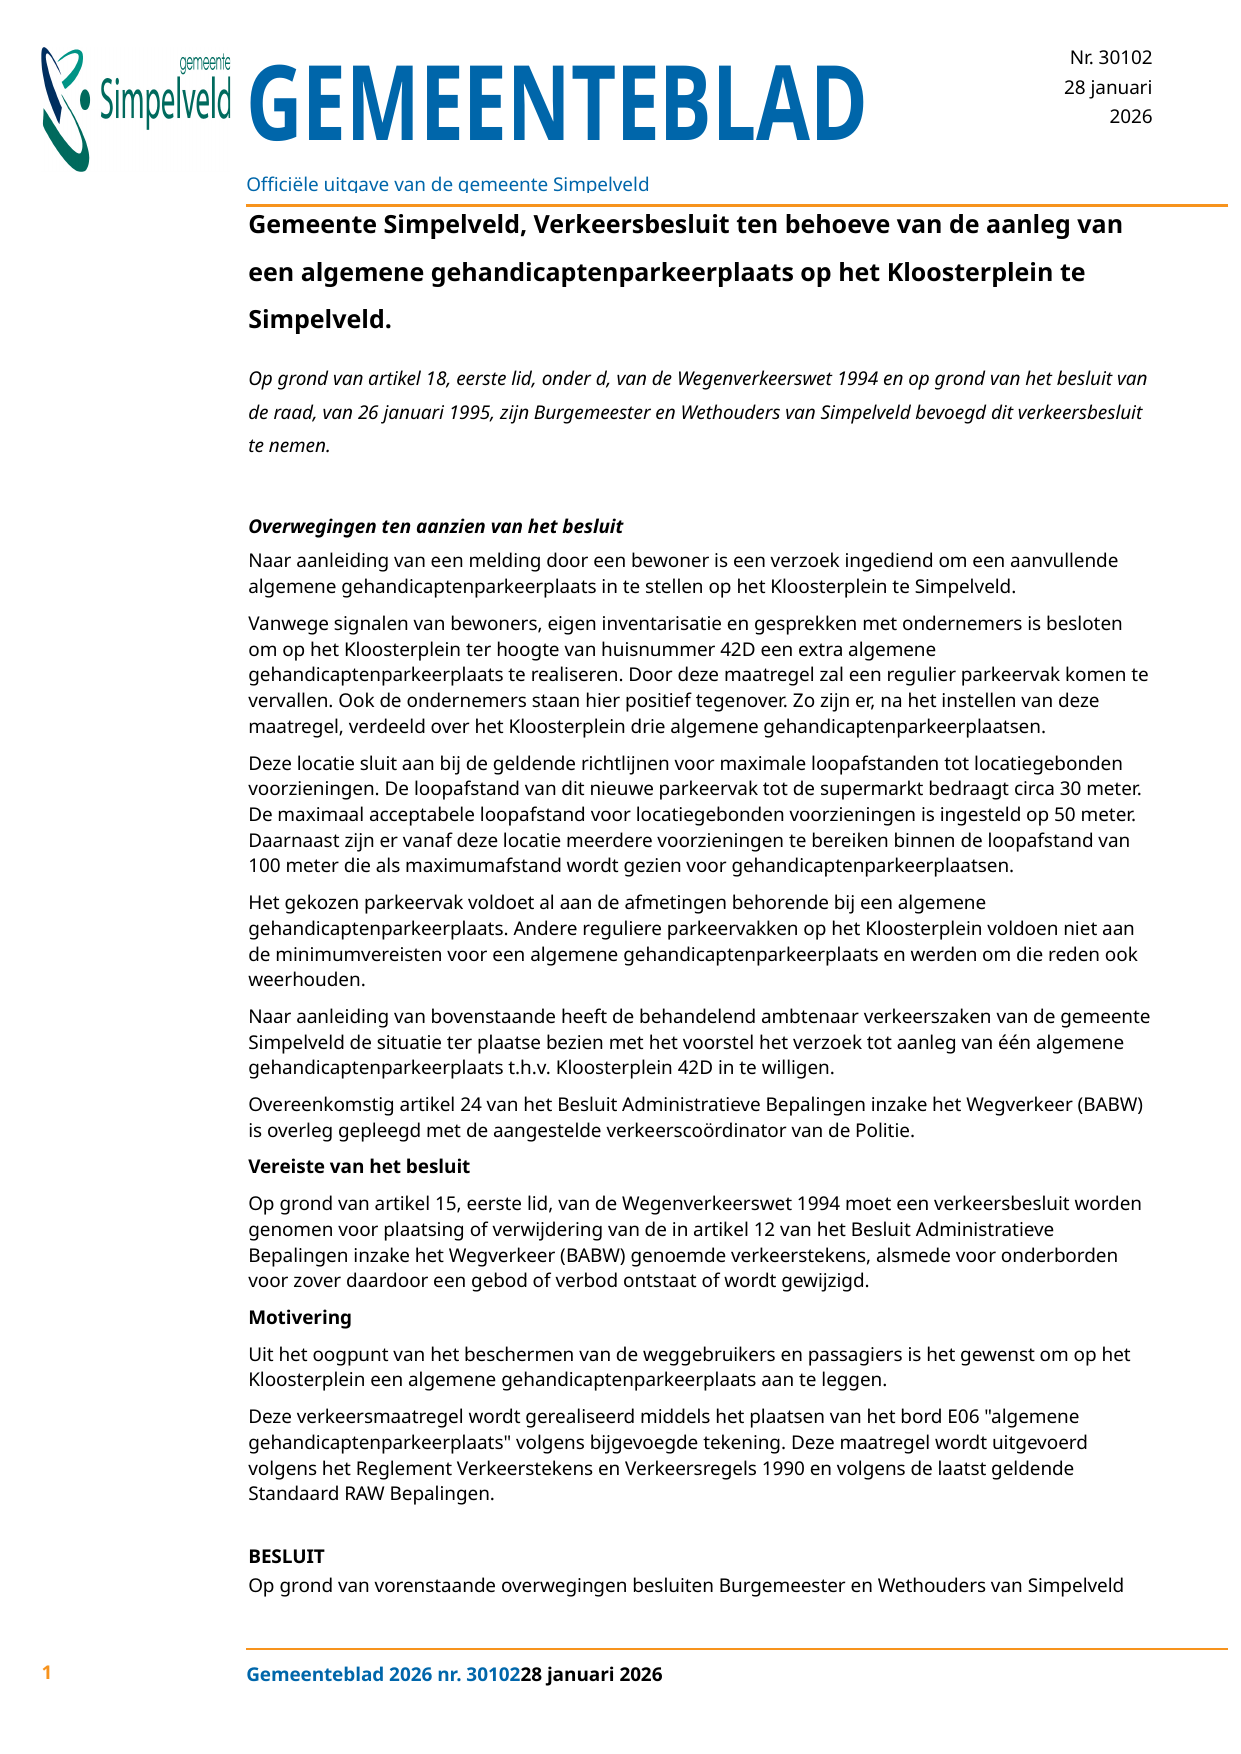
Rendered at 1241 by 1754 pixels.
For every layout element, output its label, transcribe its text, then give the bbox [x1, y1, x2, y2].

text Overeenkomstig artikel 24 van het Besluit Administratieve Bepalingen inzake het Wegverkeer (BABW) is overleg gepleegd met de aangestelde verkeerscoördinator van de Politie. [248, 1091, 1152, 1143]
text Vanwege signalen van bewoners, eigen inventarisatie en gesprekken met ondernemers is besloten om op het Kloosterplein ter hoogte van huisnummer 42D een extra algemene gehandicaptenparkeerplaats te realiseren. Door deze maatregel zal een regulier parkeervak komen te vervallen. Ook de ondernemers staan hier positief tegenover. Zo zijn er, na het instellen van deze maatregel, verdeeld over het Kloosterplein drie algemene gehandicaptenparkeerplaatsen. [248, 610, 1152, 739]
text Op grond van artikel 18, eerste lid, onder d, van de Wegenverkeerswet 1994 en op grond van het besluit van de raad, van 26 januari 1995, zijn Burgemeester en Wethouders van Simpelveld bevoegd dit verkeersbesluit te nemen. [248, 366, 1152, 458]
text Deze locatie sluit aan bij de geldende richtlijnen voor maximale loopafstanden tot locatiegebonden voorzieningen. De loopafstand van dit nieuwe parkeervak tot de supermarkt bedraagt circa 30 meter. De maximaal acceptabele loopafstand voor locatiegebonden voorzieningen is ingesteld op 50 meter. Daarnaast zijn er vanaf deze locatie meerdere voorzieningen te bereiken binnen de loopafstand van 100 meter die als maximumafstand wordt gezien voor gehandicaptenparkeerplaatsen. [248, 750, 1152, 878]
text Op grond van vorenstaande overwegingen besluiten Burgemeester en Wethouders van Simpelveld [248, 1573, 1152, 1598]
text Uit het oogpunt van het beschermen van de weggebruikers en passagiers is het gewenst om op het Kloosterplein een algemene gehandicaptenparkeerplaats aan te leggen. [248, 1341, 1152, 1392]
text Overwegingen ten aanzien van het besluit [248, 514, 1152, 539]
text Vereiste van het besluit [248, 1154, 1152, 1179]
text Motivering [248, 1304, 1152, 1330]
text Naar aanleiding van een melding door een bewoner is een verzoek ingediend om een aanvullende algemene gehandicaptenparkeerplaats in te stellen op het Kloosterplein te Simpelveld. [248, 548, 1152, 599]
text Gemeente Simpelveld, Verkeersbesluit ten behoeve van de aanleg van een algemene gehandicaptenparkeerplaats op het Kloosterplein te Simpelveld. [248, 207, 1152, 336]
text Op grond van artikel 15, eerste lid, van de Wegenverkeerswet 1994 moet een verkeersbesluit worden genomen voor plaatsing of verwijdering van de in artikel 12 van het Besluit Administratieve Bepalingen inzake het Wegverkeer (BABW) genoemde verkeerstekens, alsmede voor onderborden voor zover daardoor een gebod of verbod ontstaat of wordt gewijzigd. [248, 1190, 1152, 1293]
text Deze verkeersmaatregel wordt gerealiseerd middels het plaatsen van het bord E06 "algemene gehandicaptenparkeerplaats" volgens bijgevoegde tekening. Deze maatregel wordt uitgevoerd volgens het Reglement Verkeerstekens en Verkeersregels 1990 en volgens de laatst geldende Standaard RAW Bepalingen. [248, 1403, 1152, 1506]
text Het gekozen parkeervak voldoet al aan de afmetingen behorende bij een algemene gehandicaptenparkeerplaats. Andere reguliere parkeervakken op het Kloosterplein voldoen niet aan de minimumvereisten voor een algemene gehandicaptenparkeerplaats en werden om die reden ook weerhouden. [248, 889, 1152, 992]
picture [41, 47, 231, 172]
text BESLUIT [248, 1543, 1152, 1569]
text Naar aanleiding van bovenstaande heeft de behandelend ambtenaar verkeerszaken van de gemeente Simpelveld de situatie ter plaatse bezien met het voorstel het verzoek tot aanleg van één algemene gehandicaptenparkeerplaats t.h.v. Kloosterplein 42D in te willigen. [248, 1003, 1152, 1080]
